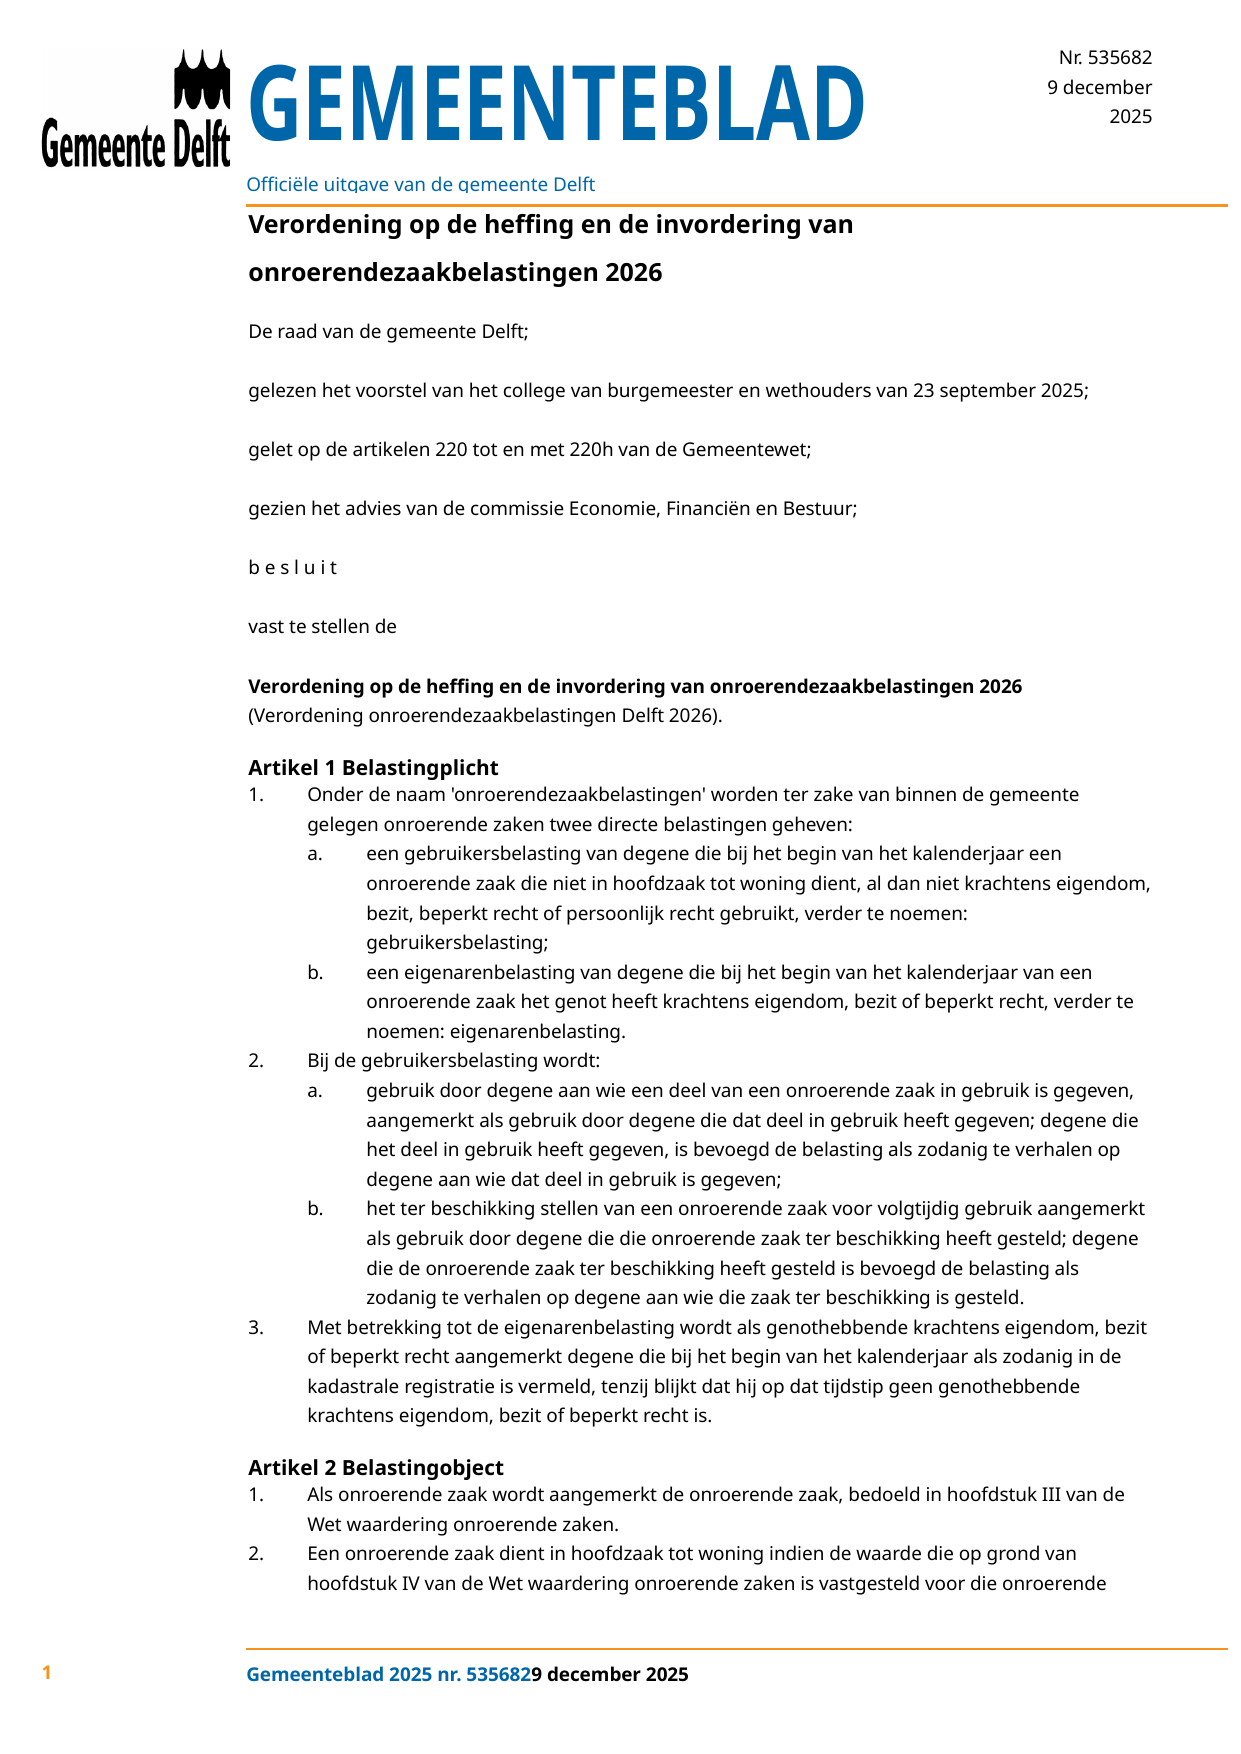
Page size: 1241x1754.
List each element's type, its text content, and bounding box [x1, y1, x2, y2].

list Bij de gebruikersbelasting wordt: [248, 1048, 1152, 1073]
picture [41, 47, 231, 172]
list Een onroerende zaak dient in hoofdzaak tot woning indien de waarde die op grond van hoofdstuk IV van de Wet waardering onroerende zaken is vastgesteld voor die onroerende [248, 1541, 1152, 1596]
list gebruik door degene aan wie een deel van een onroerende zaak in gebruik is gegeven, aangemerkt als gebruik door degene die dat deel in gebruik heeft gegeven; degene die het deel in gebruik heeft gegeven, is bevoegd de belasting als zodanig te verhalen op degene aan wie dat deel in gebruik is gegeven; [307, 1077, 1152, 1192]
list een eigenarenbelasting van degene die bij het begin van het kalenderjaar van een onroerende zaak het genot heeft krachtens eigendom, bezit of beperkt recht, verder te noemen: eigenarenbelasting. [307, 959, 1152, 1044]
text gezien het advies van de commissie Economie, Financiën en Bestuur; [248, 495, 1152, 521]
text gelezen het voorstel van het college van burgemeester en wethouders van 23 september 2025; [248, 377, 1152, 403]
text vast te stellen de [248, 614, 1152, 639]
text Artikel 2 Belastingobject [248, 1453, 1152, 1481]
text gelet op de artikelen 220 tot en met 220h van de Gemeentewet; [248, 436, 1152, 462]
list het ter beschikking stellen van een onroerende zaak voor volgtijdig gebruik aangemerkt als gebruik door degene die die onroerende zaak ter beschikking heeft gesteld; degene die de onroerende zaak ter beschikking heeft gesteld is bevoegd de belasting als zodanig te verhalen op degene aan wie die zaak ter beschikking is gesteld. [307, 1196, 1152, 1310]
text De raad van de gemeente Delft; [248, 318, 1152, 344]
text Artikel 1 Belastingplicht [248, 753, 1152, 781]
list Als onroerende zaak wordt aangemerkt de onroerende zaak, bedoeld in hoofdstuk III van de Wet waardering onroerende zaken. [248, 1481, 1152, 1537]
text Verordening op de heffing en de invordering van onroerendezaakbelastingen 2026 [248, 673, 1152, 699]
text b e s l u i t [248, 554, 1152, 580]
text Verordening op de heffing en de invordering van onroerendezaakbelastingen 2026 [248, 207, 1152, 288]
list een gebruikersbelasting van degene die bij het begin van het kalenderjaar een onroerende zaak die niet in hoofdzaak tot woning dient, al dan niet krachtens eigendom, bezit, beperkt recht of persoonlijk recht gebruikt, verder te noemen: gebruikersbelasting; [307, 841, 1152, 955]
list Onder de naam 'onroerendezaakbelastingen' worden ter zake van binnen de gemeente gelegen onroerende zaken twee directe belastingen geheven: [248, 781, 1152, 837]
list Met betrekking tot de eigenarenbelasting wordt als genothebbende krachtens eigendom, bezit of beperkt recht aangemerkt degene die bij het begin van het kalenderjaar als zodanig in de kadastrale registratie is vermeld, tenzij blijkt dat hij op dat tijdstip geen genothebbende krachtens eigendom, bezit of beperkt recht is. [248, 1314, 1152, 1428]
text (Verordening onroerendezaakbelastingen Delft 2026). [248, 702, 1152, 728]
